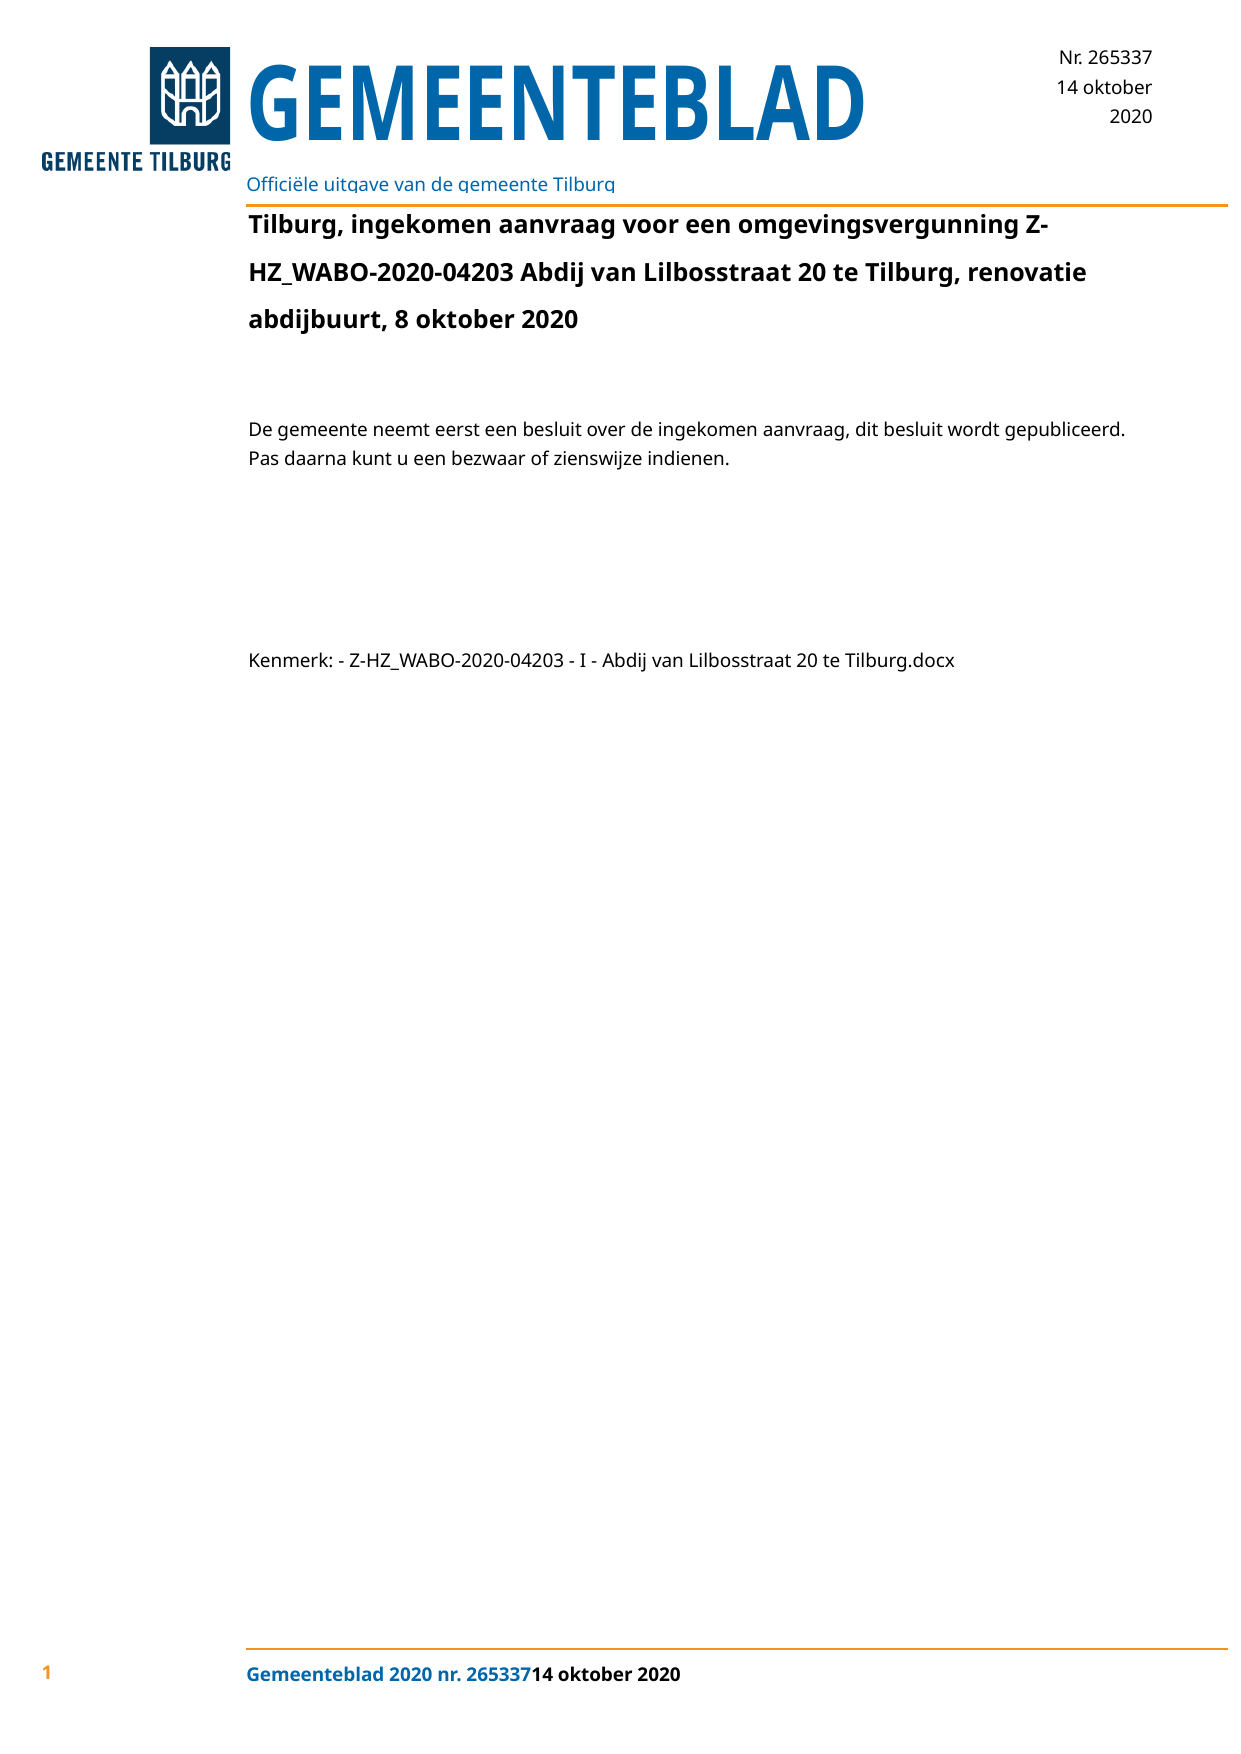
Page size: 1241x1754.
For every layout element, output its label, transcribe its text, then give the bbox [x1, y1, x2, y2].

text De gemeente neemt eerst een besluit over de ingekomen aanvraag, dit besluit wordt gepubliceerd. Pas daarna kunt u een bezwaar of zienswijze indienen. [248, 416, 1152, 471]
picture [41, 47, 231, 172]
text Tilburg, ingekomen aanvraag voor een omgevingsvergunning Z-HZ_WABO-2020-04203 Abdij van Lilbosstraat 20 te Tilburg, renovatie abdijbuurt, 8 oktober 2020 [248, 207, 1152, 336]
text Kenmerk: - Z-HZ_WABO-2020-04203 - I - Abdij van Lilbosstraat 20 te Tilburg.docx [248, 647, 1152, 673]
